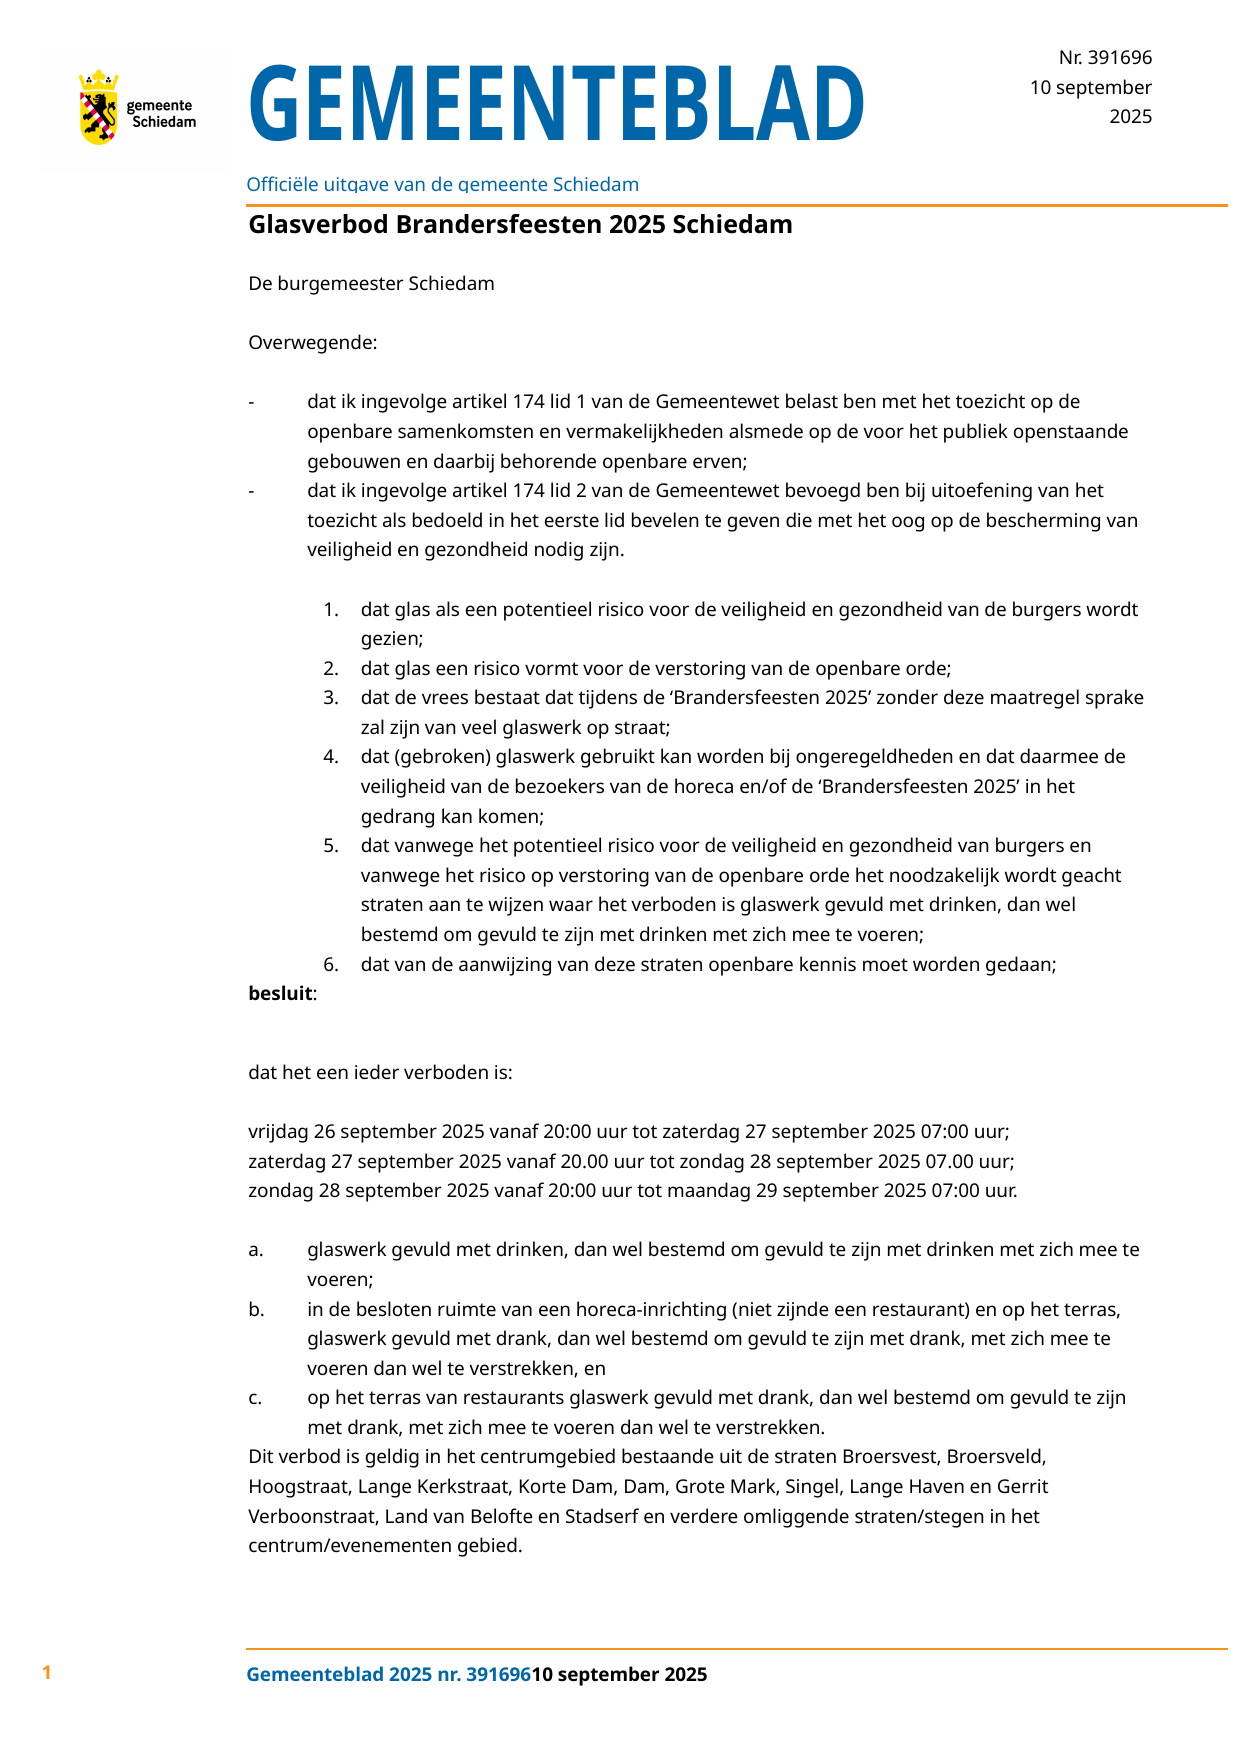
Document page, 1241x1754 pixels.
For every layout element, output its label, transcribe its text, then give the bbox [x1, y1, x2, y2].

text dat het een ieder verboden is: [248, 1059, 1152, 1085]
list dat ik ingevolge artikel 174 lid 2 van de Gemeentewet bevoegd ben bij uitoefening van het toezicht als bedoeld in het eerste lid bevelen te geven die met het oog op de bescherming van veiligheid en gezondheid nodig zijn. [248, 477, 1152, 562]
text zondag 28 september 2025 vanaf 20:00 uur tot maandag 29 september 2025 07:00 uur. [248, 1177, 1152, 1203]
text zaterdag 27 september 2025 vanaf 20.00 uur tot zondag 28 september 2025 07.00 uur; [248, 1148, 1152, 1174]
list dat glas een risico vormt voor de verstoring van de openbare orde; [323, 655, 1152, 681]
list dat van de aanwijzing van deze straten openbare kennis moet worden gedaan; [323, 951, 1152, 976]
list glaswerk gevuld met drinken, dan wel bestemd om gevuld te zijn met drinken met zich mee te voeren; [248, 1237, 1152, 1292]
text De burgemeester Schiedam [248, 270, 1152, 296]
text Overwegende: [248, 329, 1152, 355]
text Dit verbod is geldig in het centrumgebied bestaande uit de straten Broersvest, Broersveld, Hoogstraat, Lange Kerkstraat, Korte Dam, Dam, Grote Mark, Singel, Lange Haven en Gerrit Verboonstraat, Land van Belofte en Stadserf en verdere omliggende straten/stegen in het centrum/evenementen gebied. [248, 1444, 1152, 1558]
text vrijdag 26 september 2025 vanaf 20:00 uur tot zaterdag 27 september 2025 07:00 uur; [248, 1118, 1152, 1144]
list dat (gebroken) glaswerk gebruikt kan worden bij ongeregeldheden en dat daarmee de veiligheid van de bezoekers van de horeca en/of de ‘Brandersfeesten 2025’ in het gedrang kan komen; [323, 744, 1152, 828]
list dat de vrees bestaat dat tijdens de ‘Brandersfeesten 2025’ zonder deze maatregel sprake zal zijn van veel glaswerk op straat; [323, 684, 1152, 740]
text Glasverbod Brandersfeesten 2025 Schiedam [248, 207, 1152, 241]
text besluit: [248, 980, 1152, 1006]
list op het terras van restaurants glaswerk gevuld met drank, dan wel bestemd om gevuld te zijn met drank, met zich mee te voeren dan wel te verstrekken. [248, 1384, 1152, 1440]
picture [41, 47, 231, 172]
list in de besloten ruimte van een horeca-inrichting (niet zijnde een restaurant) en op het terras, glaswerk gevuld met drank, dan wel bestemd om gevuld te zijn met drank, met zich mee te voeren dan wel te verstrekken, en [248, 1296, 1152, 1381]
list dat vanwege het potentieel risico voor de veiligheid en gezondheid van burgers en vanwege het risico op verstoring van de openbare orde het noodzakelijk wordt geacht straten aan te wijzen waar het verboden is glaswerk gevuld met drinken, dan wel bestemd om gevuld te zijn met drinken met zich mee te voeren; [323, 832, 1152, 947]
list dat glas als een potentieel risico voor de veiligheid en gezondheid van de burgers wordt gezien; [323, 596, 1152, 651]
list dat ik ingevolge artikel 174 lid 1 van de Gemeentewet belast ben met het toezicht op de openbare samenkomsten en vermakelijkheden alsmede op de voor het publiek openstaande gebouwen en daarbij behorende openbare erven; [248, 389, 1152, 473]
